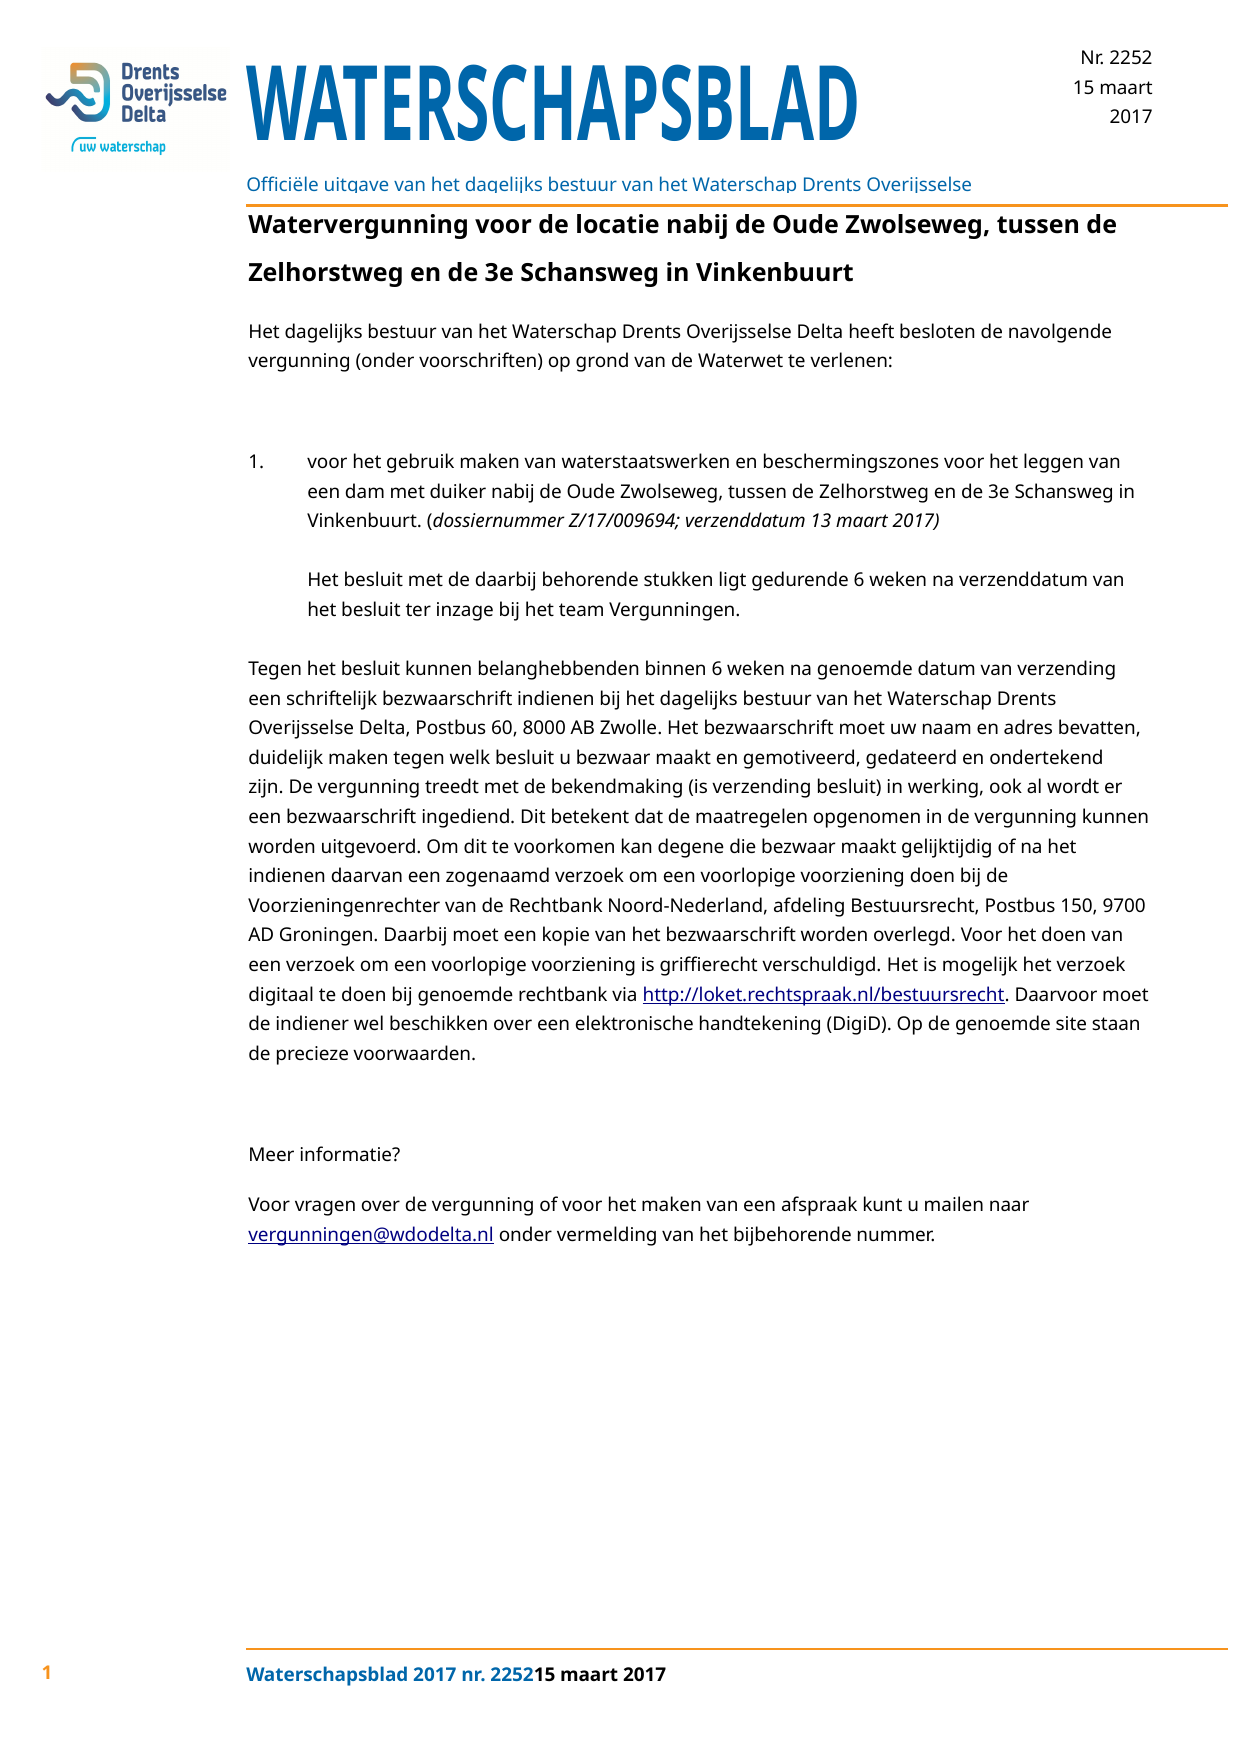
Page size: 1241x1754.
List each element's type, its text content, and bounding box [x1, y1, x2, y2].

text Watervergunning voor de locatie nabij de Oude Zwolseweg, tussen de Zelhorstweg en de 3e Schansweg in Vinkenbuurt [248, 207, 1152, 288]
text Tegen het besluit kunnen belanghebbenden binnen 6 weken na genoemde datum van verzending een schriftelijk bezwaarschrift indienen bij het dagelijks bestuur van het Waterschap Drents Overijsselse Delta, Postbus 60, 8000 AB Zwolle. Het bezwaarschrift moet uw naam en adres bevatten, duidelijk maken tegen welk besluit u bezwaar maakt en gemotiveerd, gedateerd en ondertekend zijn. De vergunning treedt met de bekendmaking (is verzending besluit) in werking, ook al wordt er een bezwaarschrift ingediend. Dit betekent dat de maatregelen opgenomen in de vergunning kunnen worden uitgevoerd. Om dit te voorkomen kan degene die bezwaar maakt gelijktijdig of na het indienen daarvan een zogenaamd verzoek om een voorlopige voorziening doen bij de Voorzieningenrechter van de Rechtbank Noord-Nederland, afdeling Bestuursrecht, Postbus 150, 9700 AD Groningen. Daarbij moet een kopie van het bezwaarschrift worden overlegd. Voor het doen van een verzoek om een voorlopige voorziening is griffierecht verschuldigd. Het is mogelijk het verzoek digitaal te doen bij genoemde rechtbank via http://loket.rechtspraak.nl/bestuursrecht. Daarvoor moet de indiener wel beschikken over een elektronische handtekening (DigiD). Op de genoemde site staan de precieze voorwaarden. [248, 655, 1152, 1066]
text Het dagelijks bestuur van het Waterschap Drents Overijsselse Delta heeft besloten de navolgende vergunning (onder voorschriften) op grond van de Waterwet te verlenen: [248, 318, 1152, 373]
list Het besluit met de daarbij behorende stukken ligt gedurende 6 weken na verzenddatum van het besluit ter inzage bij het team Vergunningen. [248, 567, 1152, 622]
picture [41, 47, 231, 172]
text Voor vragen over de vergunning of voor het maken van een afspraak kunt u mailen naar vergunningen@wdodelta.nl onder vermelding van het bijbehorende nummer. [248, 1191, 1152, 1247]
text Meer informatie? [248, 1141, 1152, 1167]
list voor het gebruik maken van waterstaatswerken en beschermingszones voor het leggen van een dam met duiker nabij de Oude Zwolseweg, tussen de Zelhorstweg en de 3e Schansweg in Vinkenbuurt. (dossiernummer Z/17/009694; verzenddatum 13 maart 2017) [248, 448, 1152, 533]
